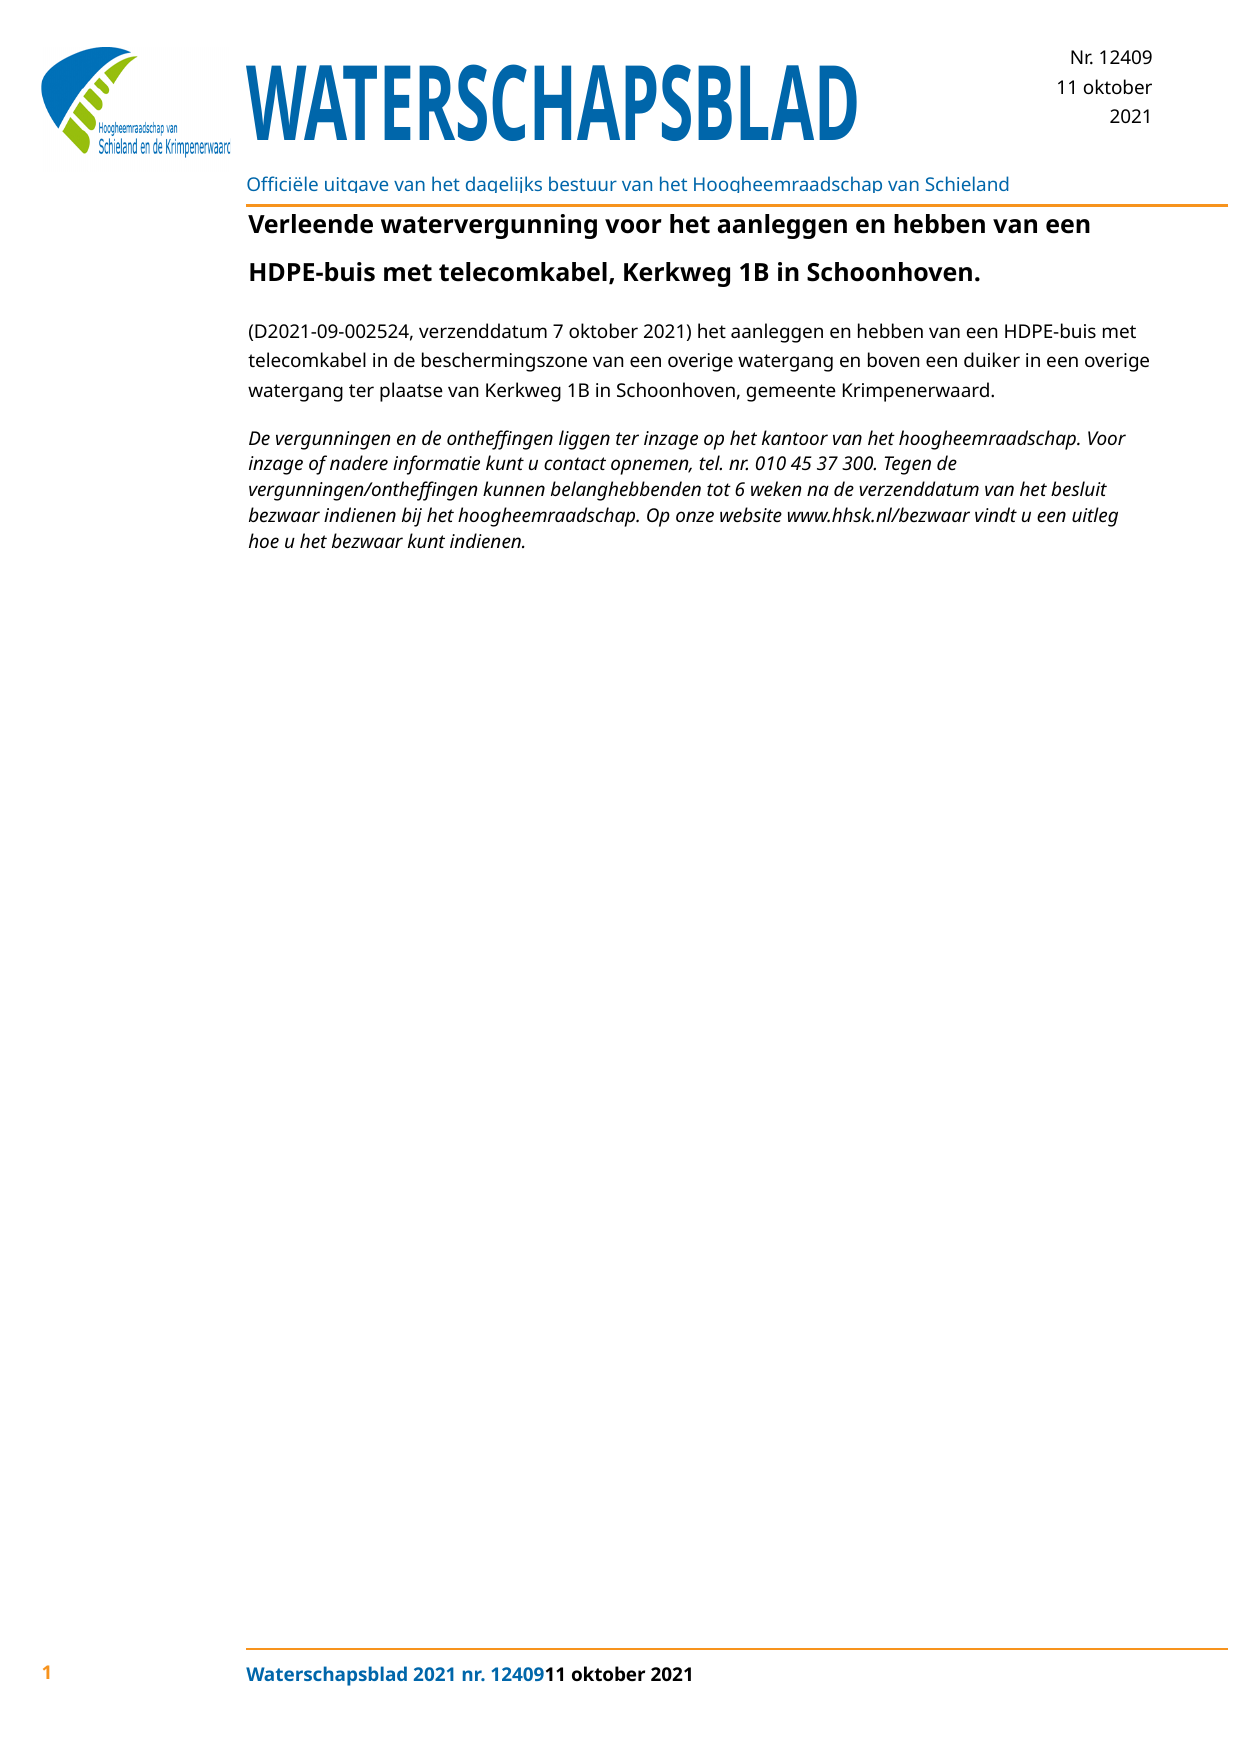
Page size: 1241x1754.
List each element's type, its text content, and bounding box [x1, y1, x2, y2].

text Verleende watervergunning voor het aanleggen en hebben van een HDPE-buis met telecomkabel, Kerkweg 1B in Schoonhoven. [248, 207, 1152, 288]
text (D2021-09-002524, verzenddatum 7 oktober 2021) het aanleggen en hebben van een HDPE-buis met telecomkabel in de beschermingszone van een overige watergang en boven een duiker in een overige watergang ter plaatse van Kerkweg 1B in Schoonhoven, gemeente Krimpenerwaard. [248, 318, 1152, 403]
picture [41, 47, 231, 172]
text De vergunningen en de ontheffingen liggen ter inzage op het kantoor van het hoogheemraadschap. Voor inzage of nadere informatie kunt u contact opnemen, tel. nr. 010 45 37 300. Tegen de vergunningen/ontheffingen kunnen belanghebbenden tot 6 weken na de verzenddatum van het besluit bezwaar indienen bij het hoogheemraadschap. Op onze website www.hhsk.nl/bezwaar vindt u een uitleg hoe u het bezwaar kunt indienen. [248, 425, 1152, 553]
